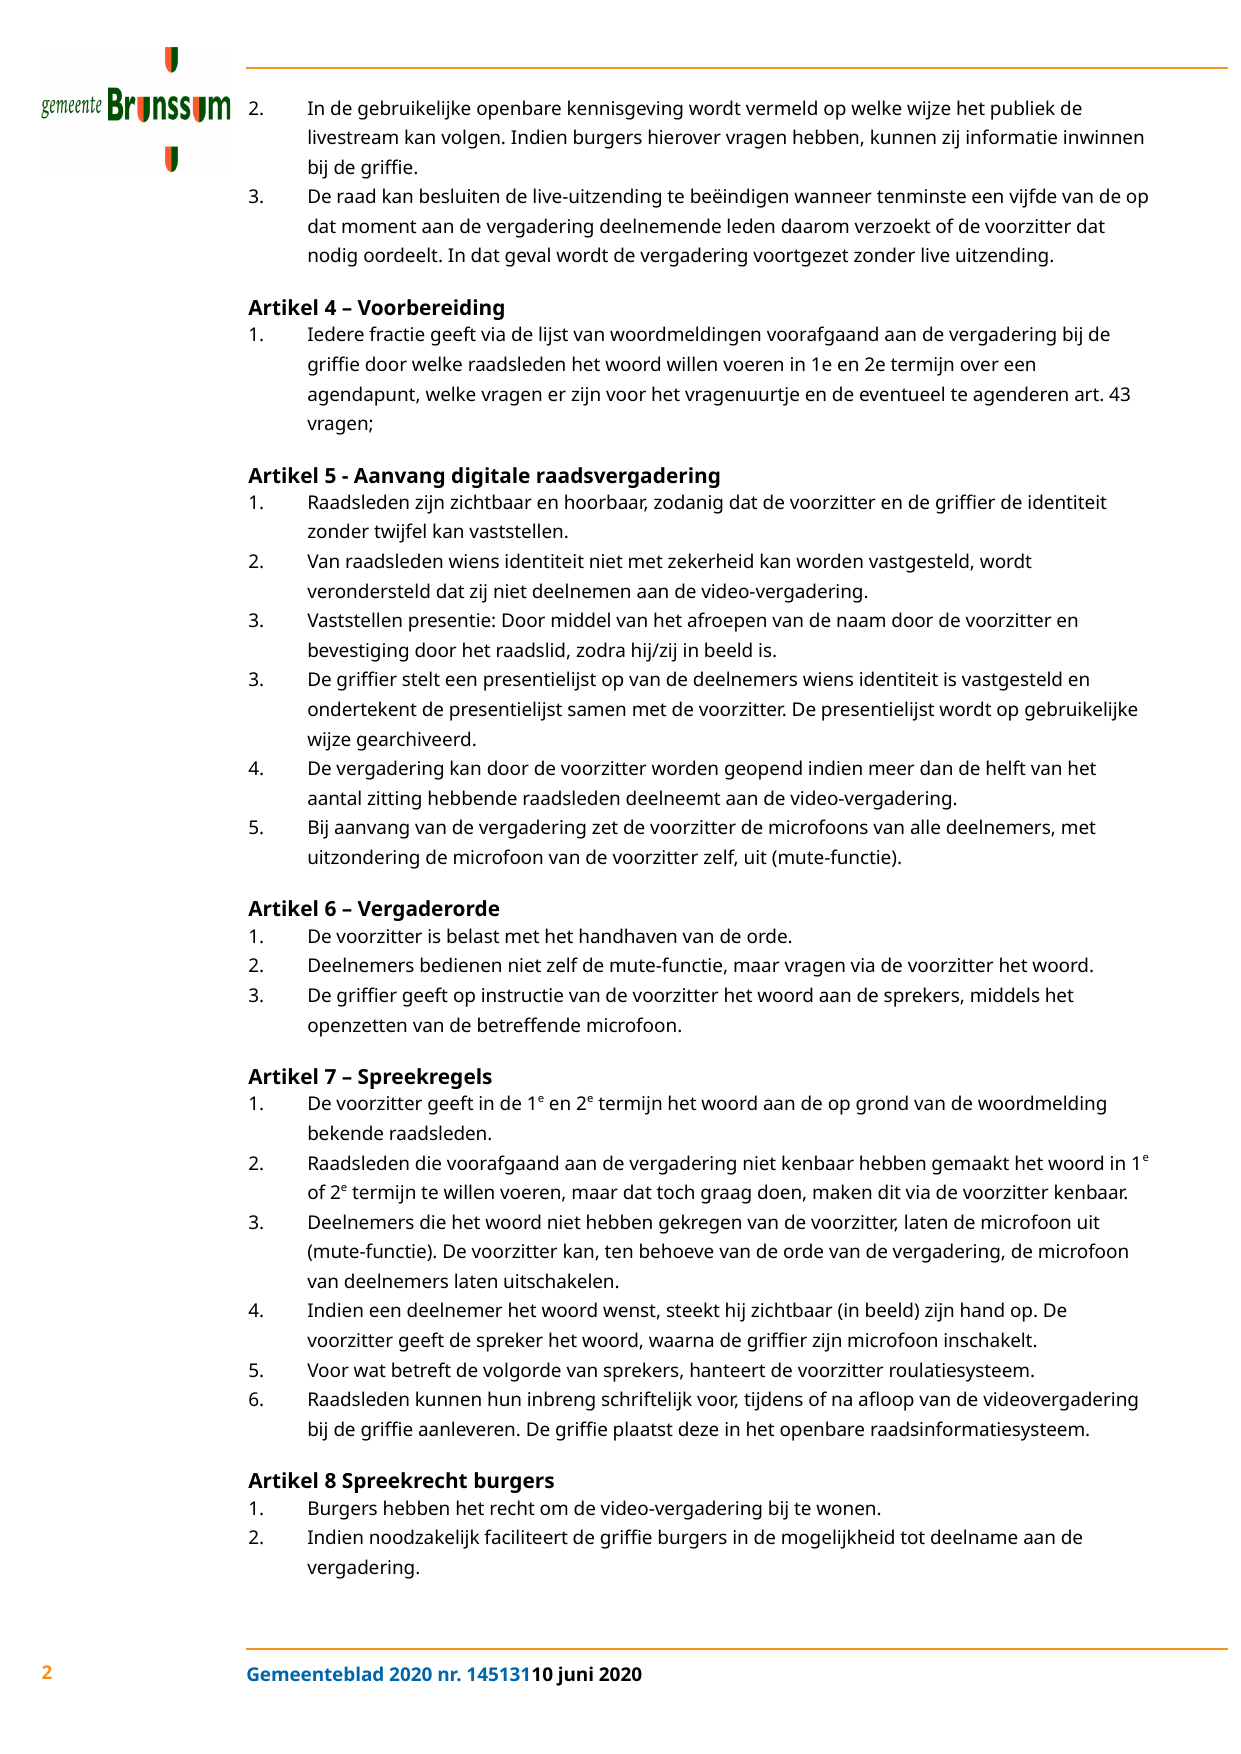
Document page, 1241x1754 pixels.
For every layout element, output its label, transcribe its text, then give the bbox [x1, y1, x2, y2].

list Vaststellen presentie: Door middel van het afroepen van de naam door de voorzitter en bevestiging door het raadslid, zodra hij/zij in beeld is. [248, 607, 1152, 663]
text Artikel 4 – Voorbereiding [248, 293, 1152, 322]
list Voor wat betreft de volgorde van sprekers, hanteert de voorzitter roulatiesysteem. [248, 1357, 1152, 1383]
list Bij aanvang van de vergadering zet de voorzitter de microfoons van alle deelnemers, met uitzondering de microfoon van de voorzitter zelf, uit (mute-functie). [248, 814, 1152, 870]
list Iedere fractie geeft via de lijst van woordmeldingen voorafgaand aan de vergadering bij de griffie door welke raadsleden het woord willen voeren in 1e en 2e termijn over een agendapunt, welke vragen er zijn voor het vragenuurtje en de eventueel te agenderen art. 43 vragen; [248, 322, 1152, 436]
list Raadsleden kunnen hun inbreng schriftelijk voor, tijdens of na afloop van de videovergadering bij de griffie aanleveren. De griffie plaatst deze in het openbare raadsinformatiesysteem. [248, 1386, 1152, 1442]
text Artikel 6 – Vergaderorde [248, 894, 1152, 923]
list De griffier stelt een presentielijst op van de deelnemers wiens identiteit is vastgesteld en ondertekent de presentielijst samen met de voorzitter. De presentielijst wordt op gebruikelijke wijze gearchiveerd. [248, 667, 1152, 752]
list Burgers hebben het recht om de video-vergadering bij te wonen. [248, 1495, 1152, 1521]
picture [41, 47, 231, 172]
text Artikel 8 Spreekrecht burgers [248, 1466, 1152, 1495]
list Indien een deelnemer het woord wenst, steekt hij zichtbaar (in beeld) zijn hand op. De voorzitter geeft de spreker het woord, waarna de griffier zijn microfoon inschakelt. [248, 1298, 1152, 1353]
text Artikel 7 – Spreekregels [248, 1062, 1152, 1091]
list Van raadsleden wiens identiteit niet met zekerheid kan worden vastgesteld, wordt verondersteld dat zij niet deelnemen aan de video-vergadering. [248, 548, 1152, 604]
list Raadsleden zijn zichtbaar en hoorbaar, zodanig dat de voorzitter en de griffier de identiteit zonder twijfel kan vaststellen. [248, 489, 1152, 544]
list In de gebruikelijke openbare kennisgeving wordt vermeld op welke wijze het publiek de livestream kan volgen. Indien burgers hierover vragen hebben, kunnen zij informatie inwinnen bij de griffie. [248, 95, 1152, 180]
text Artikel 5 - Aanvang digitale raadsvergadering [248, 461, 1152, 489]
list Deelnemers die het woord niet hebben gekregen van de voorzitter, laten de microfoon uit (mute-functie). De voorzitter kan, ten behoeve van de orde van de vergadering, de microfoon van deelnemers laten uitschakelen. [248, 1209, 1152, 1294]
list De voorzitter is belast met het handhaven van de orde. [248, 923, 1152, 949]
list Deelnemers bedienen niet zelf de mute-functie, maar vragen via de voorzitter het woord. [248, 953, 1152, 978]
list De voorzitter geeft in de 1e en 2e termijn het woord aan de op grond van de woordmelding bekende raadsleden. [248, 1091, 1152, 1146]
list Indien noodzakelijk faciliteert de griffie burgers in de mogelijkheid tot deelname aan de vergadering. [248, 1524, 1152, 1580]
list De vergadering kan door de voorzitter worden geopend indien meer dan de helft van het aantal zitting hebbende raadsleden deelneemt aan de video-vergadering. [248, 755, 1152, 811]
list De raad kan besluiten de live-uitzending te beëindigen wanneer tenminste een vijfde van de op dat moment aan de vergadering deelnemende leden daarom verzoekt of de voorzitter dat nodig oordeelt. In dat geval wordt de vergadering voortgezet zonder live uitzending. [248, 183, 1152, 268]
list Raadsleden die voorafgaand aan de vergadering niet kenbaar hebben gemaakt het woord in 1e of 2e termijn te willen voeren, maar dat toch graag doen, maken dit via de voorzitter kenbaar. [248, 1150, 1152, 1205]
list De griffier geeft op instructie van de voorzitter het woord aan de sprekers, middels het openzetten van de betreffende microfoon. [248, 982, 1152, 1037]
